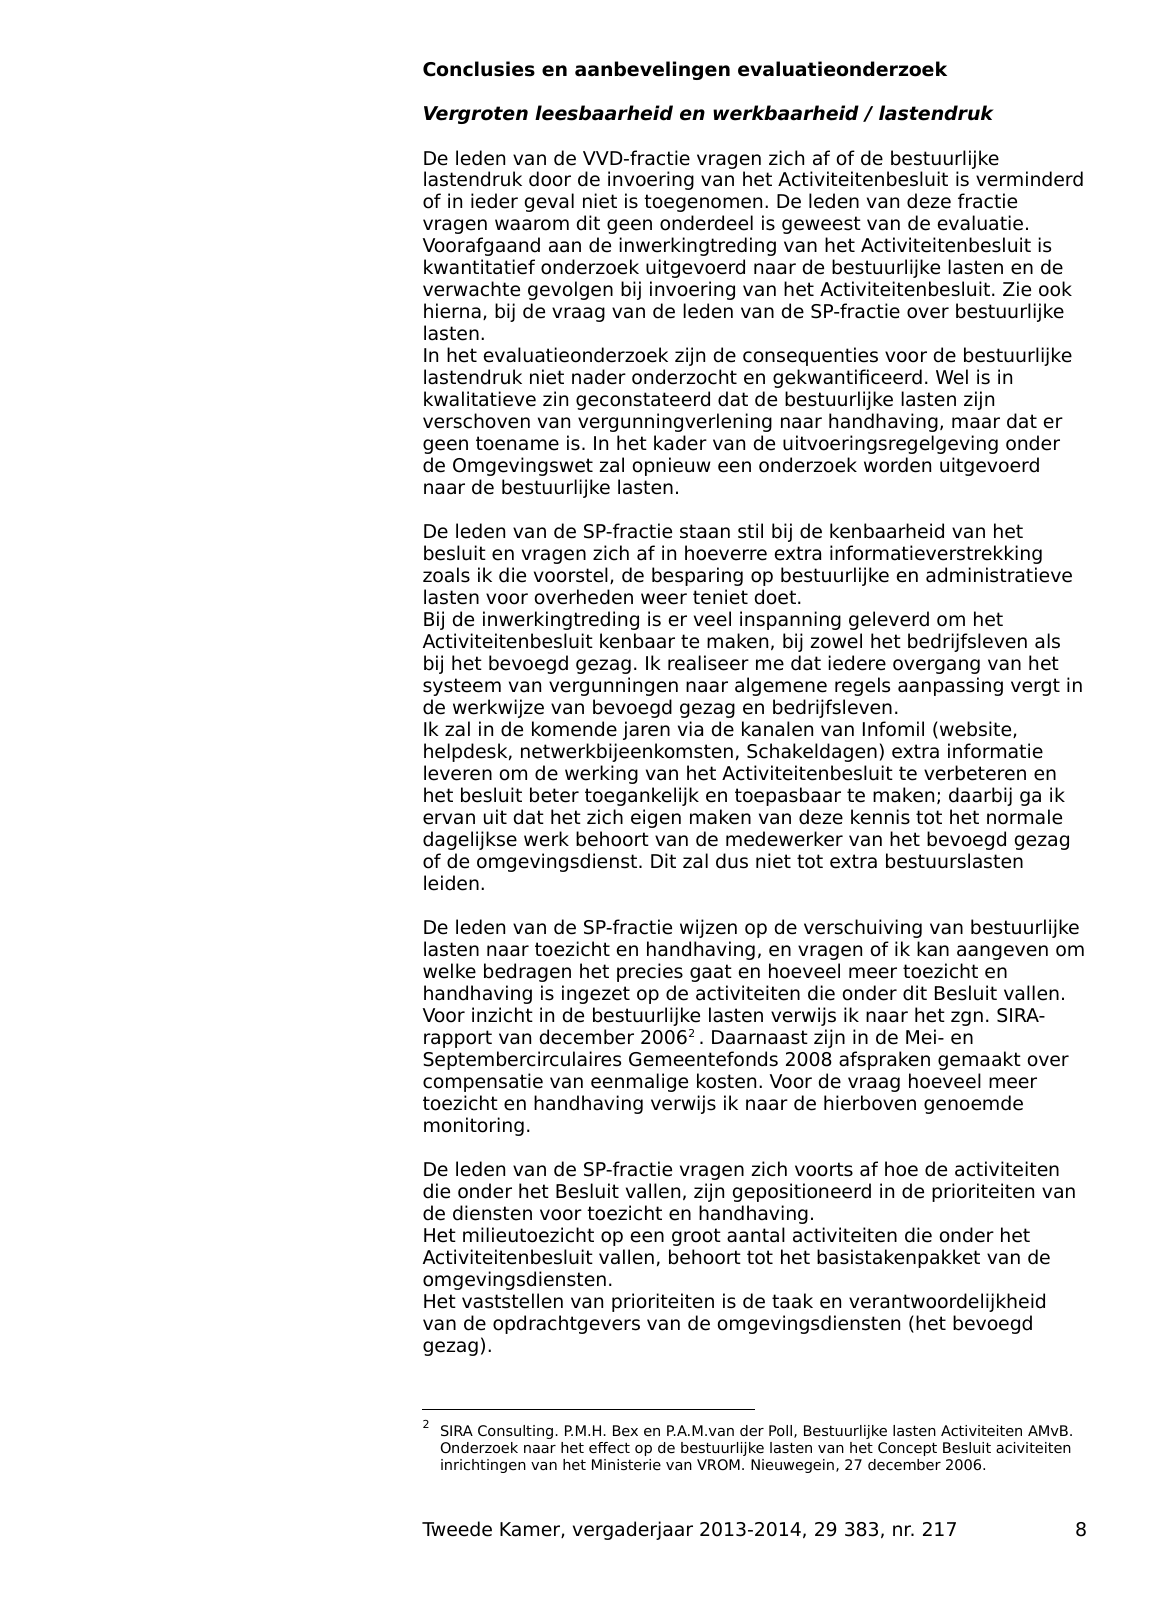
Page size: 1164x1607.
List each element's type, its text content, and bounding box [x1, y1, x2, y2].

subtitle Vergroten leesbaarheid en werkbaarheid / lastendruk [422, 103, 1087, 125]
text Bij de inwerkingtreding is er veel inspanning geleverd om het Activiteitenbesluit kenbaar te maken, bij zowel het bedrijfsleven als bij het bevoegd gezag. Ik realiseer me dat iedere overgang van het systeem van vergunningen naar algemene regels aanpassing vergt in de werkwijze van bevoegd gezag en bedrijfsleven. [422, 609, 1087, 719]
text De leden van de SP-fractie vragen zich voorts af hoe de activiteiten die onder het Besluit vallen, zijn gepositioneerd in de prioriteiten van de diensten voor toezicht en handhaving. [422, 1159, 1087, 1225]
text Het milieutoezicht op een groot aantal activiteiten die onder het Activiteitenbesluit vallen, behoort tot het basistakenpakket van de omgevingsdiensten. [422, 1225, 1087, 1291]
text Het vaststellen van prioriteiten is de taak en verantwoordelijkheid van de opdrachtgevers van de omgevingsdiensten (het bevoegd gezag). [422, 1291, 1087, 1357]
text Voorafgaand aan de inwerkingtreding van het Activiteitenbesluit is kwantitatief onderzoek uitgevoerd naar de bestuurlijke lasten en de verwachte gevolgen bij invoering van het Activiteitenbesluit. Zie ook hierna, bij de vraag van de leden van de SP-fractie over bestuurlijke lasten. [422, 235, 1087, 345]
text De leden van de VVD-fractie vragen zich af of de bestuurlijke lastendruk door de invoering van het Activiteitenbesluit is verminderd of in ieder geval niet is toegenomen. De leden van deze fractie vragen waarom dit geen onderdeel is geweest van de evaluatie. [422, 147, 1087, 235]
text In het evaluatieonderzoek zijn de consequenties voor de bestuurlijke lastendruk niet nader onderzocht en gekwantificeerd. Wel is in kwalitatieve zin geconstateerd dat de bestuurlijke lasten zijn verschoven van vergunningverlening naar handhaving, maar dat er geen toename is. In het kader van de uitvoeringsregelgeving onder de Omgevingswet zal opnieuw een onderzoek worden uitgevoerd naar de bestuurlijke lasten. [422, 345, 1087, 499]
text De leden van de SP-fractie wijzen op de verschuiving van bestuurlijke lasten naar toezicht en handhaving, en vragen of ik kan aangeven om welke bedragen het precies gaat en hoeveel meer toezicht en handhaving is ingezet op de activiteiten die onder dit Besluit vallen. [422, 917, 1087, 1005]
text Ik zal in de komende jaren via de kanalen van Infomil (website, helpdesk, netwerkbijeenkomsten, Schakeldagen) extra informatie leveren om de werking van het Activiteitenbesluit te verbeteren en het besluit beter toegankelijk en toepasbaar te maken; daarbij ga ik ervan uit dat het zich eigen maken van deze kennis tot het normale dagelijkse werk behoort van de medewerker van het bevoegd gezag of de omgevingsdienst. Dit zal dus niet tot extra bestuurslasten leiden. [422, 719, 1087, 895]
subtitle Conclusies en aanbevelingen evaluatieonderzoek [422, 59, 1087, 81]
text Voor inzicht in de bestuurlijke lasten verwijs ik naar het zgn. SIRA-rapport van december 2006. Daarnaast zijn in de Mei- en Septembercirculaires Gemeentefonds 2008 afspraken gemaakt over compensatie van eenmalige kosten. Voor de vraag hoeveel meer toezicht en handhaving verwijs ik naar de hierboven genoemde monitoring. [422, 1005, 1087, 1137]
text SIRA Consulting. P.M.H. Bex en P.A.M.van der Poll, Bestuurlijke lasten Activiteiten AMvB. Onderzoek naar het effect op de bestuurlijke lasten van het Concept Besluit aciviteiten inrichtingen van het Ministerie van VROM. Nieuwegein, 27 december 2006. [422, 1418, 1087, 1474]
text De leden van de SP-fractie staan stil bij de kenbaarheid van het besluit en vragen zich af in hoeverre extra informatieverstrekking zoals ik die voorstel, de besparing op bestuurlijke en administratieve lasten voor overheden weer teniet doet. [422, 521, 1087, 609]
